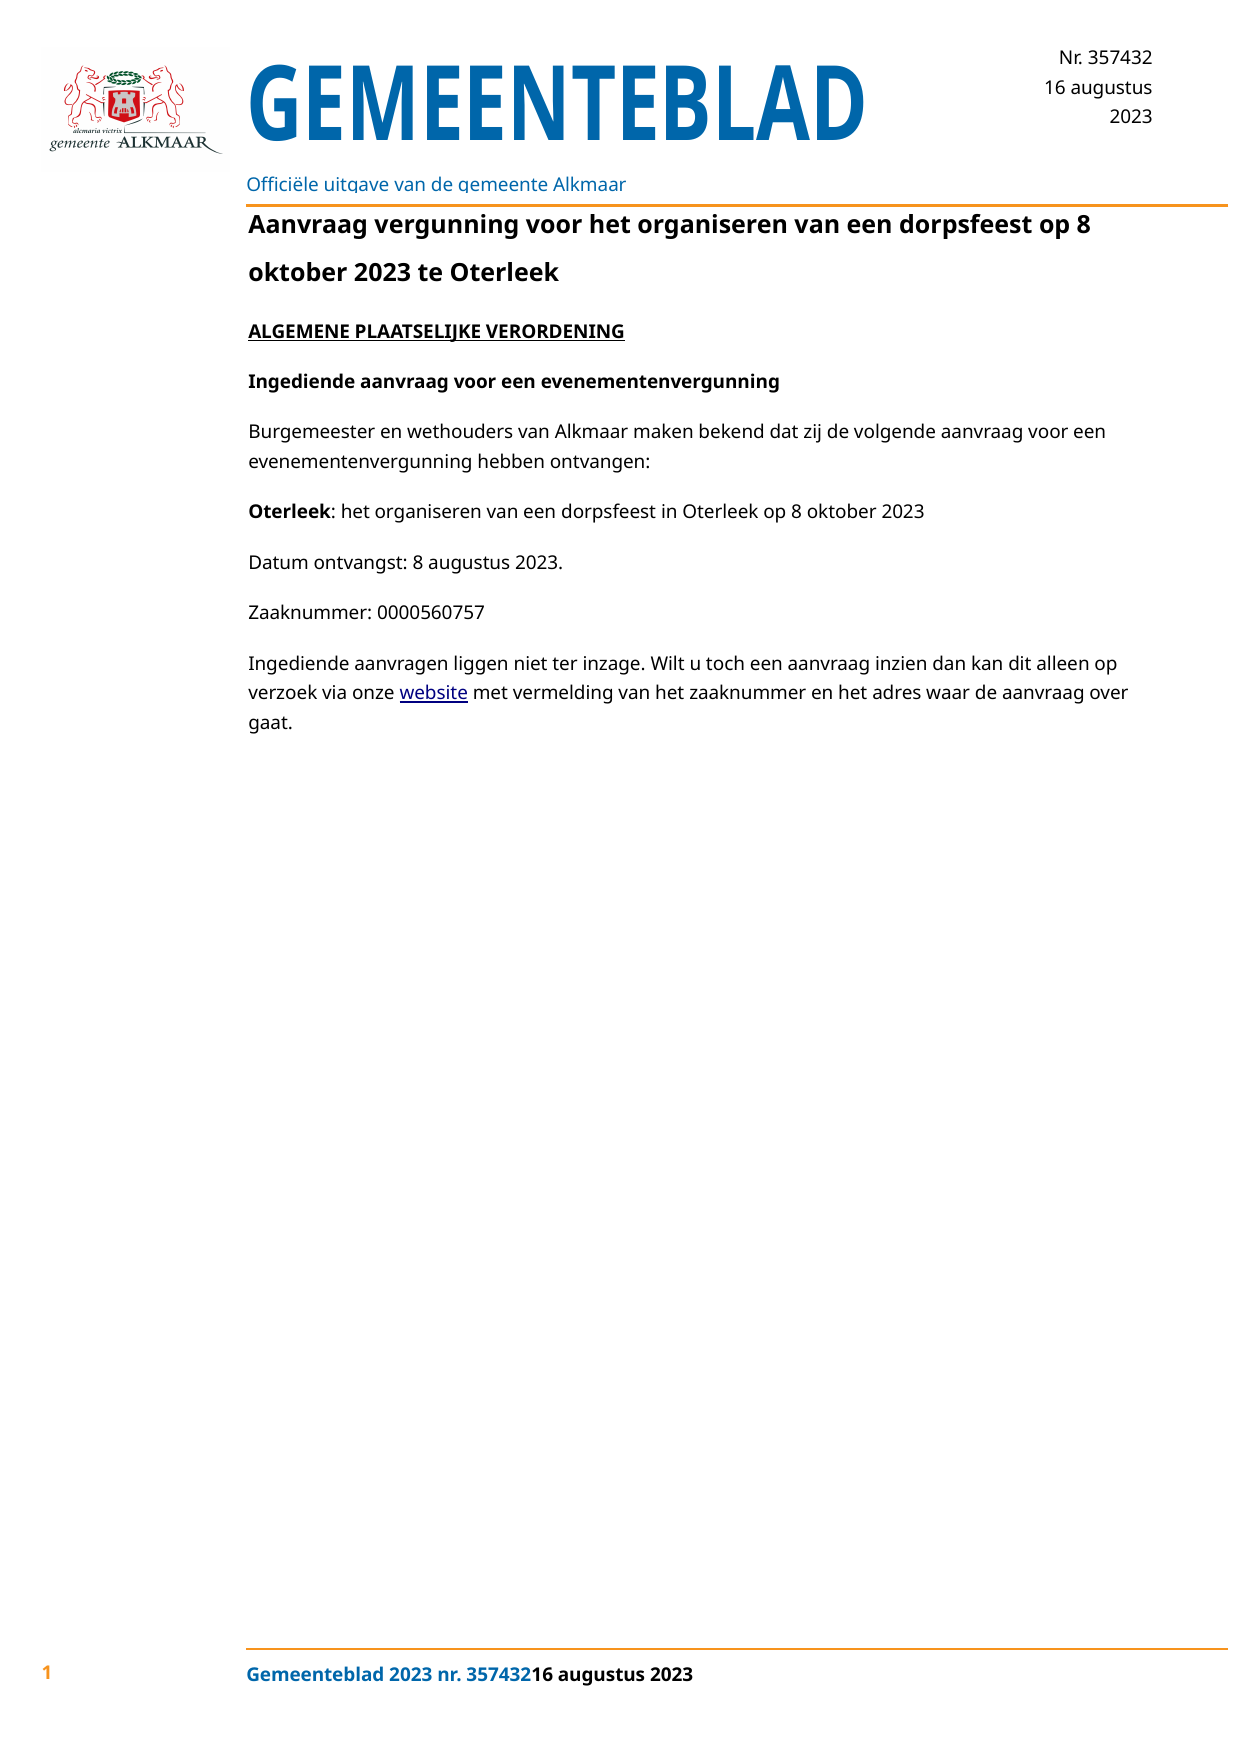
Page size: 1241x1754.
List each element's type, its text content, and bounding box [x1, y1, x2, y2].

text Ingediende aanvragen liggen niet ter inzage. Wilt u toch een aanvraag inzien dan kan dit alleen op verzoek via onze website met vermelding van het zaaknummer en het adres waar de aanvraag over gaat. [248, 650, 1152, 735]
text Datum ontvangst: 8 augustus 2023. [248, 549, 1152, 575]
text Zaaknummer: 0000560757 [248, 599, 1152, 625]
text Oterleek: het organiseren van een dorpsfeest in Oterleek op 8 oktober 2023 [248, 499, 1152, 524]
text Ingediende aanvraag voor een evenementenvergunning [248, 368, 1152, 394]
text ALGEMENE PLAATSELIJKE VERORDENING [248, 318, 1152, 344]
text Burgemeester en wethouders van Alkmaar maken bekend dat zij de volgende aanvraag voor een evenementenvergunning hebben ontvangen: [248, 419, 1152, 474]
picture [41, 47, 231, 172]
text Aanvraag vergunning voor het organiseren van een dorpsfeest op 8 oktober 2023 te Oterleek [248, 207, 1152, 288]
